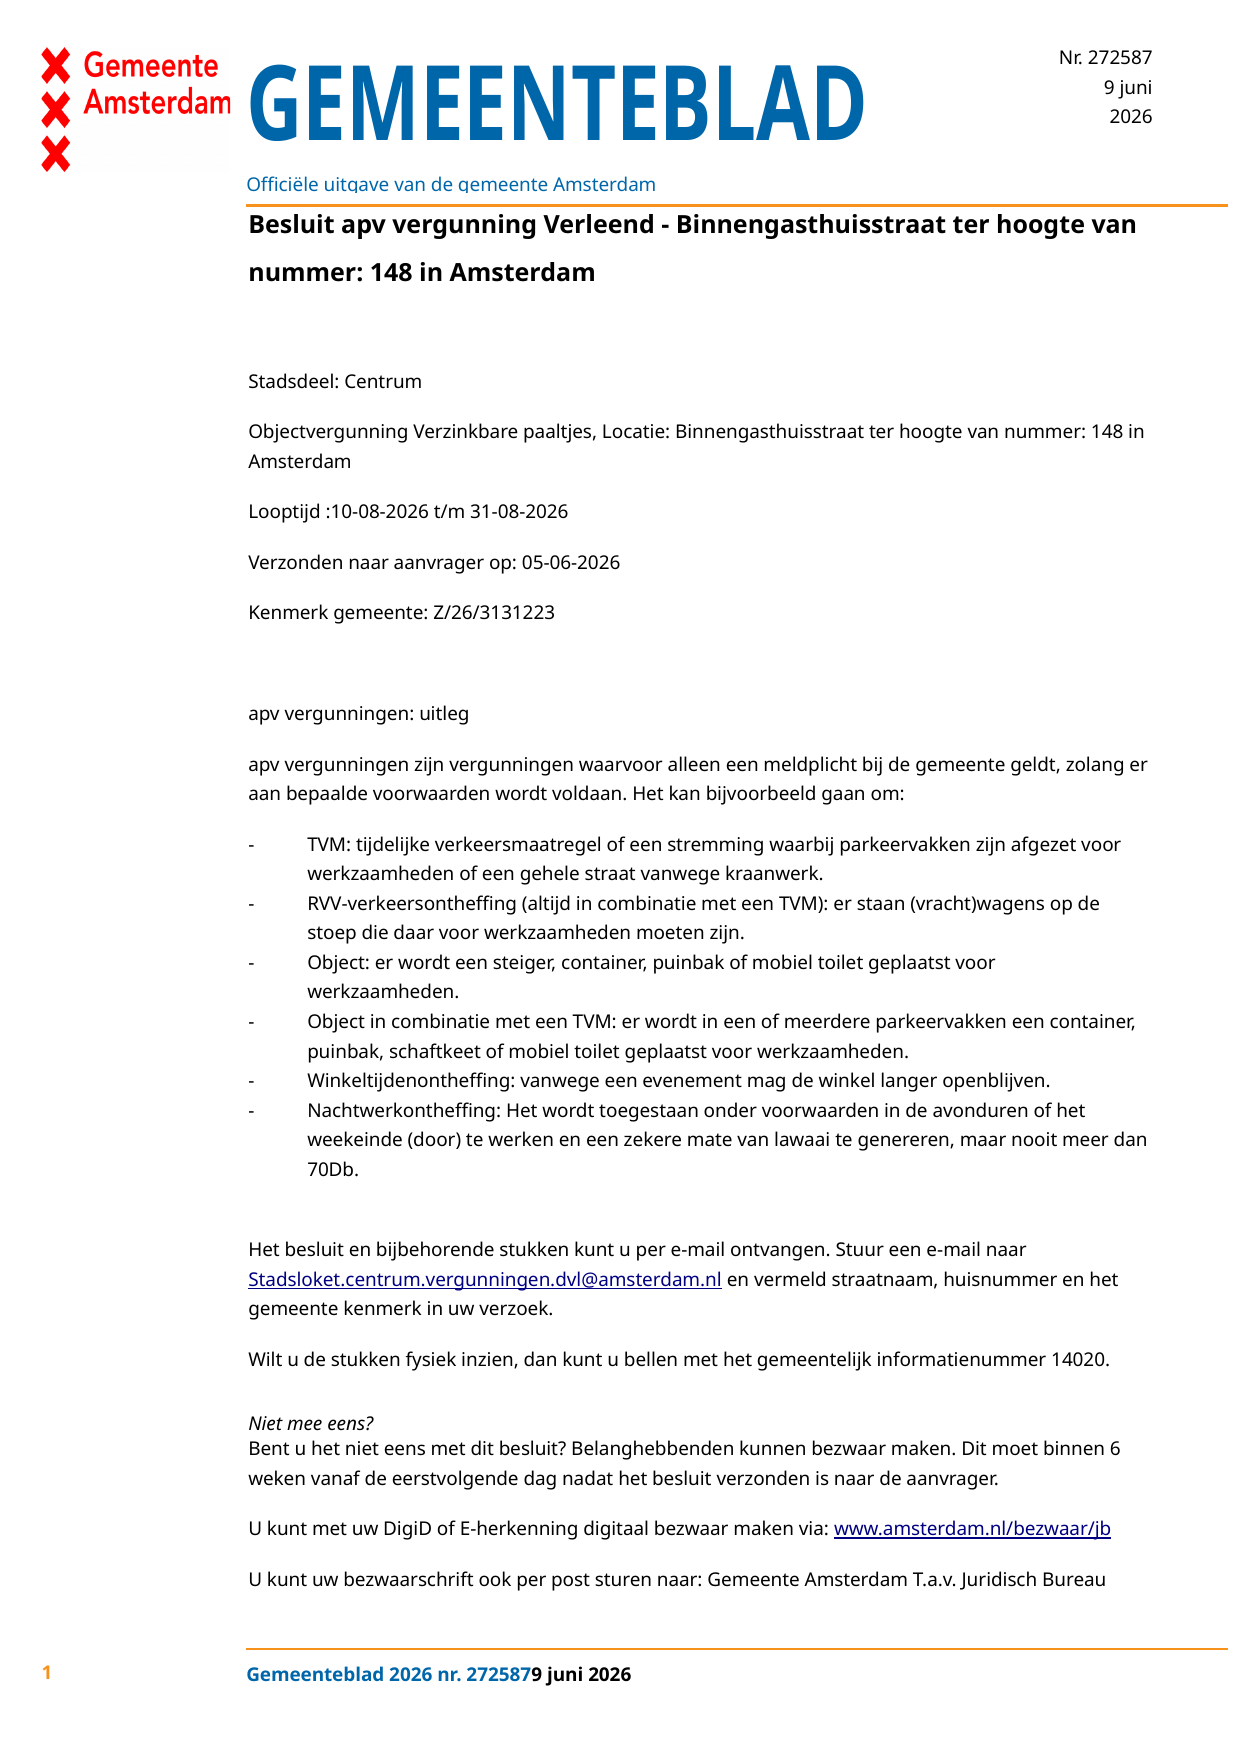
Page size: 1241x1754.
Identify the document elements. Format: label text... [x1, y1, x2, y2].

text Looptijd :10-08-2026 t/m 31-08-2026 [248, 499, 1152, 524]
text Het besluit en bijbehorende stukken kunt u per e-mail ontvangen. Stuur een e-mail naar Stadsloket.centrum.vergunningen.dvl@amsterdam.nl en vermeld straatnaam, huisnummer en het gemeente kenmerk in uw verzoek. [248, 1236, 1152, 1321]
text Niet mee eens? [248, 1410, 1152, 1436]
list Object in combinatie met een TVM: er wordt in een of meerdere parkeervakken een container, puinbak, schaftkeet of mobiel toilet geplaatst voor werkzaamheden. [248, 1008, 1152, 1064]
text U kunt met uw DigiD of E-herkenning digitaal bezwaar maken via: www.amsterdam.nl/bezwaar/jb [248, 1516, 1152, 1541]
list RVV-verkeersontheffing (altijd in combinatie met een TVM): er staan (vracht)wagens op de stoep die daar voor werkzaamheden moeten zijn. [248, 890, 1152, 945]
text apv vergunningen zijn vergunningen waarvoor alleen een meldplicht bij de gemeente geldt, zolang er aan bepaalde voorwaarden wordt voldaan. Het kan bijvoorbeeld gaan om: [248, 751, 1152, 806]
text Wilt u de stukken fysiek inzien, dan kunt u bellen met het gemeentelijk informatienummer 14020. [248, 1346, 1152, 1372]
list Object: er wordt een steiger, container, puinbak of mobiel toilet geplaatst voor werkzaamheden. [248, 949, 1152, 1004]
text Kenmerk gemeente: Z/26/3131223 [248, 599, 1152, 625]
text Objectvergunning Verzinkbare paaltjes, Locatie: Binnengasthuisstraat ter hoogte van nummer: 148 in Amsterdam [248, 419, 1152, 474]
text Verzonden naar aanvrager op: 05-06-2026 [248, 549, 1152, 575]
text Stadsdeel: Centrum [248, 368, 1152, 394]
text apv vergunningen: uitleg [248, 700, 1152, 726]
text U kunt uw bezwaarschrift ook per post sturen naar: Gemeente Amsterdam T.a.v. Juridisch Bureau [248, 1566, 1152, 1592]
text Besluit apv vergunning Verleend - Binnengasthuisstraat ter hoogte van nummer: 148 in Amsterdam [248, 207, 1152, 288]
list TVM: tijdelijke verkeersmaatregel of een stremming waarbij parkeervakken zijn afgezet voor werkzaamheden of een gehele straat vanwege kraanwerk. [248, 831, 1152, 886]
picture [41, 47, 231, 172]
list Winkeltijdenontheffing: vanwege een evenement mag de winkel langer openblijven. [248, 1067, 1152, 1093]
list Nachtwerkontheffing: Het wordt toegestaan onder voorwaarden in de avonduren of het weekeinde (door) te werken en een zekere mate van lawaai te genereren, maar nooit meer dan 70Db. [248, 1097, 1152, 1182]
text Bent u het niet eens met dit besluit? Belanghebbenden kunnen bezwaar maken. Dit moet binnen 6 weken vanaf de eerstvolgende dag nadat het besluit verzonden is naar de aanvrager. [248, 1436, 1152, 1491]
